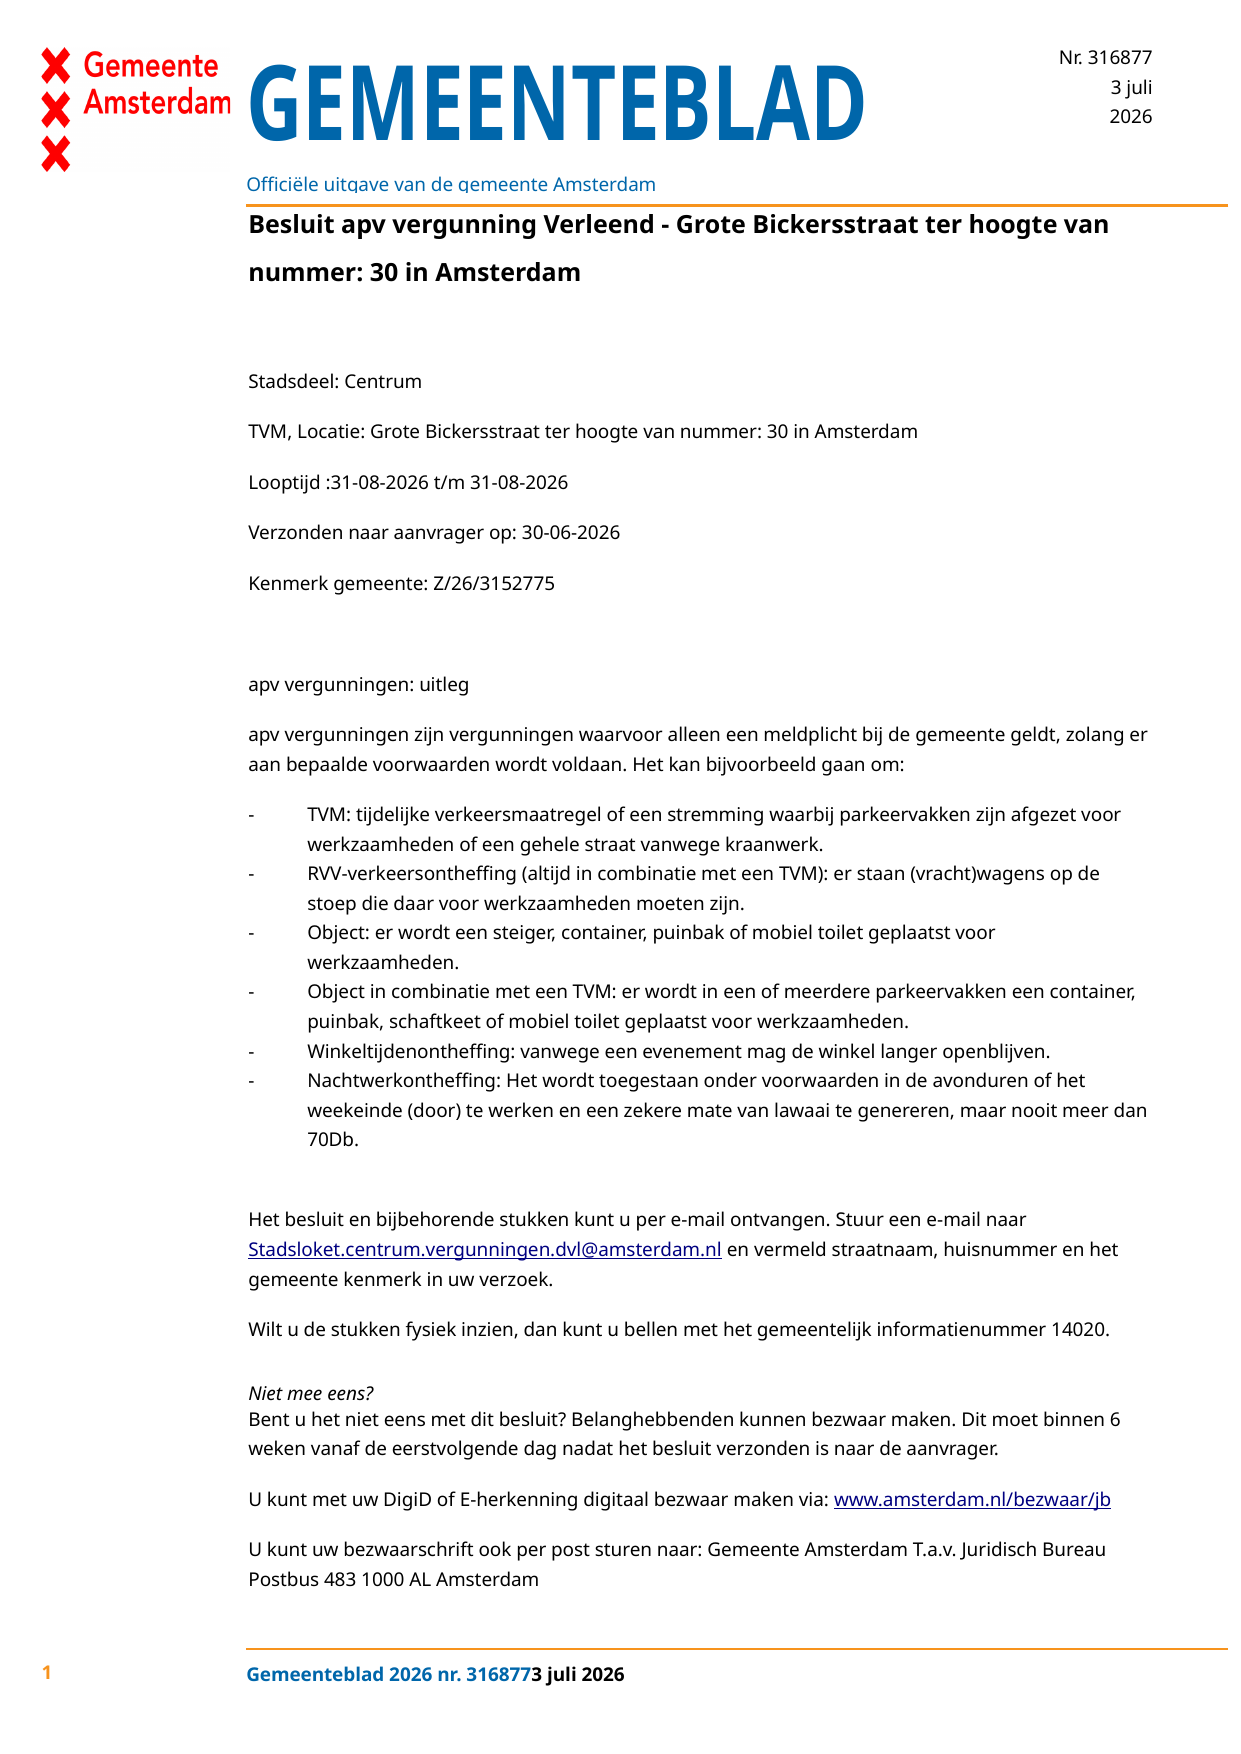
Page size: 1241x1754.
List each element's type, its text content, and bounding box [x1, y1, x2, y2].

text U kunt met uw DigiD of E-herkenning digitaal bezwaar maken via: www.amsterdam.nl/bezwaar/jb [248, 1486, 1152, 1512]
text Looptijd :31-08-2026 t/m 31-08-2026 [248, 469, 1152, 495]
picture [41, 47, 231, 172]
list Nachtwerkontheffing: Het wordt toegestaan onder voorwaarden in de avonduren of het weekeinde (door) te werken en een zekere mate van lawaai te genereren, maar nooit meer dan 70Db. [248, 1067, 1152, 1152]
text Niet mee eens? [248, 1380, 1152, 1406]
list TVM: tijdelijke verkeersmaatregel of een stremming waarbij parkeervakken zijn afgezet voor werkzaamheden of een gehele straat vanwege kraanwerk. [248, 801, 1152, 857]
list Winkeltijdenontheffing: vanwege een evenement mag de winkel langer openblijven. [248, 1038, 1152, 1064]
list RVV-verkeersontheffing (altijd in combinatie met een TVM): er staan (vracht)wagens op de stoep die daar voor werkzaamheden moeten zijn. [248, 860, 1152, 916]
text Wilt u de stukken fysiek inzien, dan kunt u bellen met het gemeentelijk informatienummer 14020. [248, 1316, 1152, 1342]
text TVM, Locatie: Grote Bickersstraat ter hoogte van nummer: 30 in Amsterdam [248, 419, 1152, 444]
text Kenmerk gemeente: Z/26/3152775 [248, 570, 1152, 596]
text apv vergunningen: uitleg [248, 671, 1152, 697]
list Object in combinatie met een TVM: er wordt in een of meerdere parkeervakken een container, puinbak, schaftkeet of mobiel toilet geplaatst voor werkzaamheden. [248, 979, 1152, 1034]
text apv vergunningen zijn vergunningen waarvoor alleen een meldplicht bij de gemeente geldt, zolang er aan bepaalde voorwaarden wordt voldaan. Het kan bijvoorbeeld gaan om: [248, 721, 1152, 777]
text U kunt uw bezwaarschrift ook per post sturen naar: Gemeente Amsterdam T.a.v. Juridisch Bureau Postbus 483 1000 AL Amsterdam [248, 1536, 1152, 1592]
text Verzonden naar aanvrager op: 30-06-2026 [248, 519, 1152, 545]
text Besluit apv vergunning Verleend - Grote Bickersstraat ter hoogte van nummer: 30 in Amsterdam [248, 207, 1152, 288]
text Bent u het niet eens met dit besluit? Belanghebbenden kunnen bezwaar maken. Dit moet binnen 6 weken vanaf de eerstvolgende dag nadat het besluit verzonden is naar de aanvrager. [248, 1406, 1152, 1461]
text Stadsdeel: Centrum [248, 368, 1152, 394]
list Object: er wordt een steiger, container, puinbak of mobiel toilet geplaatst voor werkzaamheden. [248, 919, 1152, 975]
text Het besluit en bijbehorende stukken kunt u per e-mail ontvangen. Stuur een e-mail naar Stadsloket.centrum.vergunningen.dvl@amsterdam.nl en vermeld straatnaam, huisnummer en het gemeente kenmerk in uw verzoek. [248, 1207, 1152, 1292]
